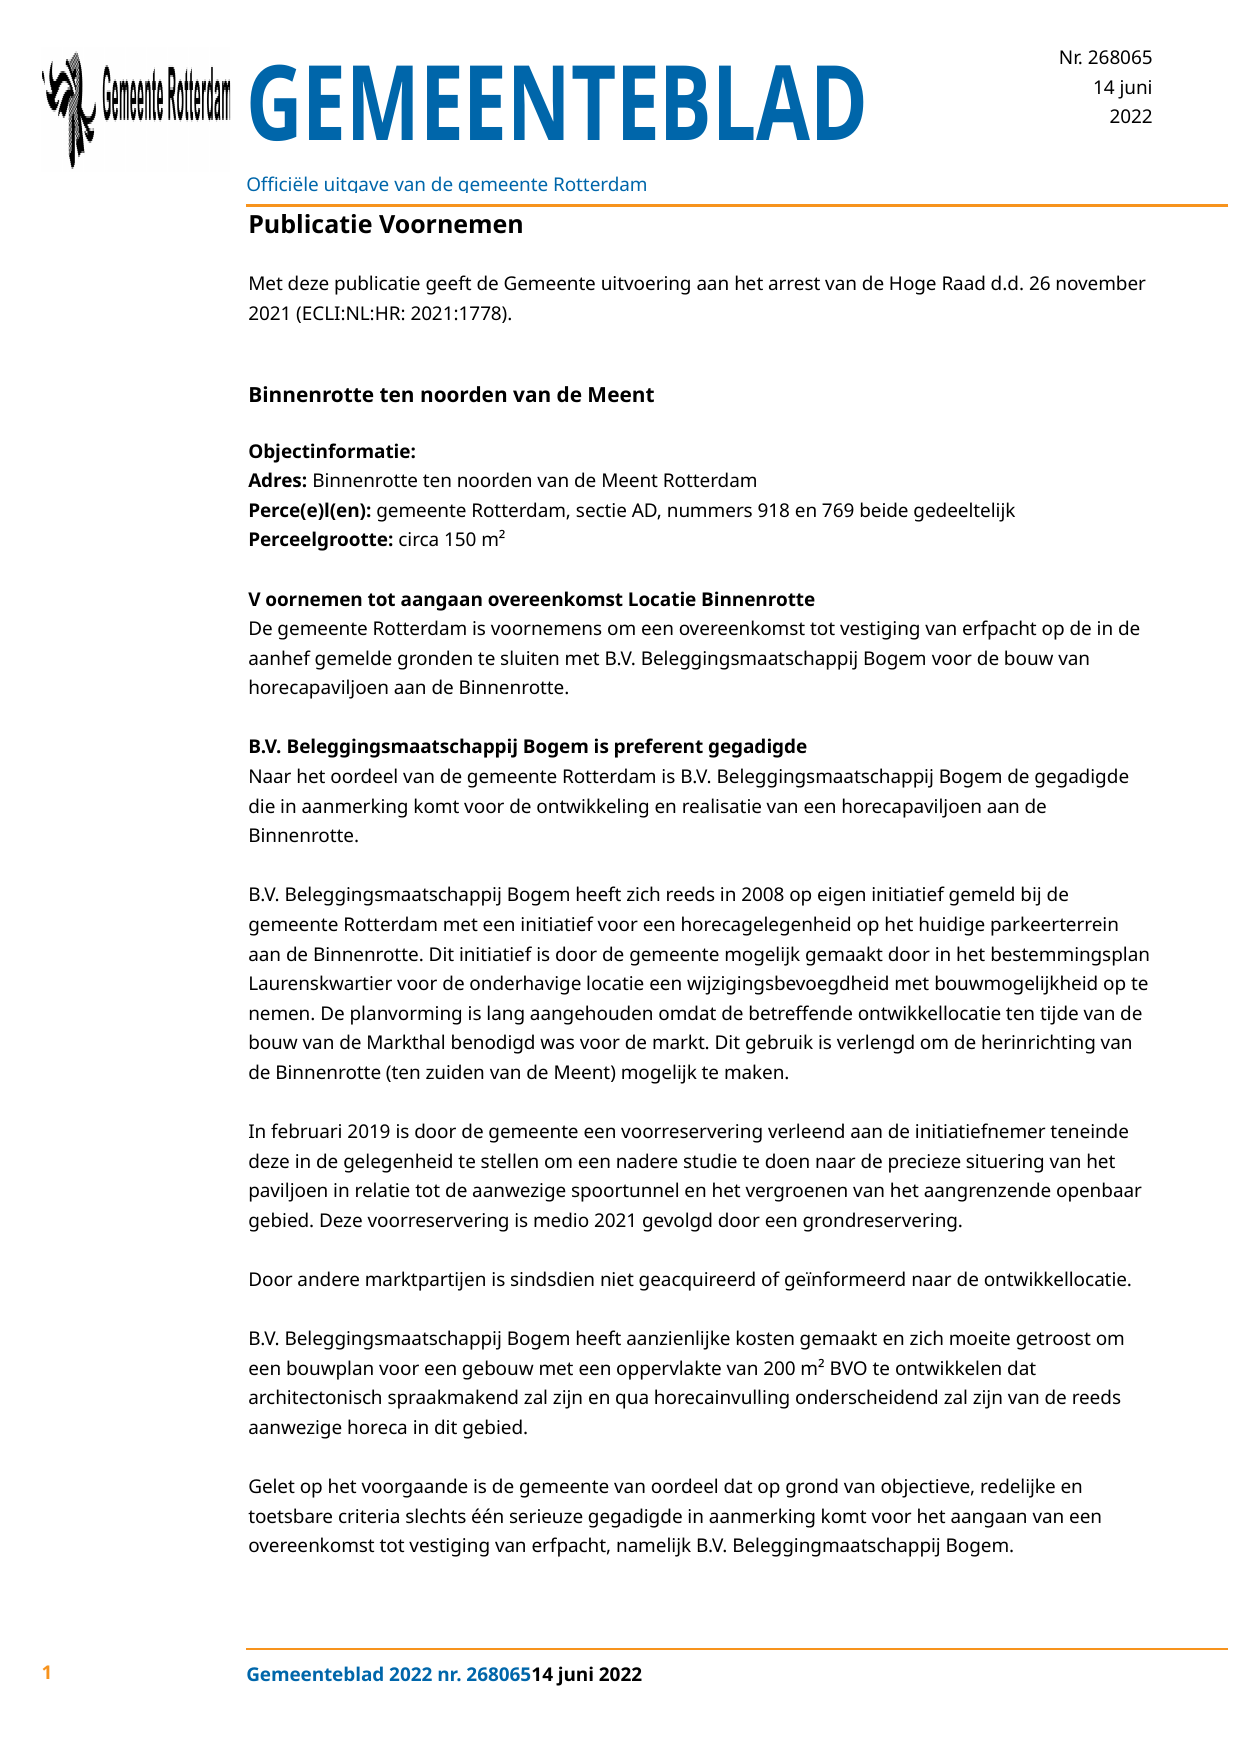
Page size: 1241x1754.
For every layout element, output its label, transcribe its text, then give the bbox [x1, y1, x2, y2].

text Perce(e)l(en): gemeente Rotterdam, sectie AD, nummers 918 en 769 beide gedeeltelijk [248, 497, 1152, 523]
text Met deze publicatie geeft de Gemeente uitvoering aan het arrest van de Hoge Raad d.d. 26 november 2021 (ECLI:NL:HR: 2021:1778). [248, 270, 1152, 326]
text B.V. Beleggingsmaatschappij Bogem heeft aanzienlijke kosten gemaakt en zich moeite getroost om een bouwplan voor een gebouw met een oppervlakte van 200 m² BVO te ontwikkelen dat architectonisch spraakmakend zal zijn en qua horecainvulling onderscheidend zal zijn van de reeds aanwezige horeca in dit gebied. [248, 1325, 1152, 1440]
text Naar het oordeel van de gemeente Rotterdam is B.V. Beleggingsmaatschappij Bogem de gegadigde die in aanmerking komt voor de ontwikkeling en realisatie van een horecapaviljoen aan de Binnenrotte. [248, 763, 1152, 848]
text Publicatie Voornemen [248, 207, 1152, 241]
picture [41, 47, 231, 172]
text Door andere marktpartijen is sindsdien niet geacquireerd of geïnformeerd naar de ontwikkellocatie. [248, 1266, 1152, 1292]
text V oornemen tot aangaan overeenkomst Locatie Binnenrotte [248, 586, 1152, 612]
text Gelet op het voorgaande is de gemeente van oordeel dat op grond van objectieve, redelijke en toetsbare criteria slechts één serieuze gegadigde in aanmerking komt voor het aangaan van een overeenkomst tot vestiging van erfpacht, namelijk B.V. Beleggingmaatschappij Bogem. [248, 1473, 1152, 1558]
text Perceelgrootte: circa 150 m² [248, 527, 1152, 552]
text Binnenrotte ten noorden van de Meent [248, 380, 1152, 408]
text Objectinformatie: [248, 438, 1152, 464]
text Adres: Binnenrotte ten noorden van de Meent Rotterdam [248, 467, 1152, 493]
text De gemeente Rotterdam is voornemens om een overeenkomst tot vestiging van erfpacht op de in de aanhef gemelde gronden te sluiten met B.V. Beleggingsmaatschappij Bogem voor de bouw van horecapaviljoen aan de Binnenrotte. [248, 615, 1152, 700]
text B.V. Beleggingsmaatschappij Bogem is preferent gegadigde [248, 734, 1152, 759]
text B.V. Beleggingsmaatschappij Bogem heeft zich reeds in 2008 op eigen initiatief gemeld bij de gemeente Rotterdam met een initiatief voor een horecagelegenheid op het huidige parkeerterrein aan de Binnenrotte. Dit initiatief is door de gemeente mogelijk gemaakt door in het bestemmingsplan Laurenskwartier voor de onderhavige locatie een wijzigingsbevoegdheid met bouwmogelijkheid op te nemen. De planvorming is lang aangehouden omdat de betreffende ontwikkellocatie ten tijde van de bouw van de Markthal benodigd was voor de markt. Dit gebruik is verlengd om de herinrichting van de Binnenrotte (ten zuiden van de Meent) mogelijk te maken. [248, 882, 1152, 1085]
text In februari 2019 is door de gemeente een voorreservering verleend aan de initiatiefnemer teneinde deze in de gelegenheid te stellen om een nadere studie te doen naar de precieze situering van het paviljoen in relatie tot de aanwezige spoortunnel en het vergroenen van het aangrenzende openbaar gebied. Deze voorreservering is medio 2021 gevolgd door een grondreservering. [248, 1118, 1152, 1233]
